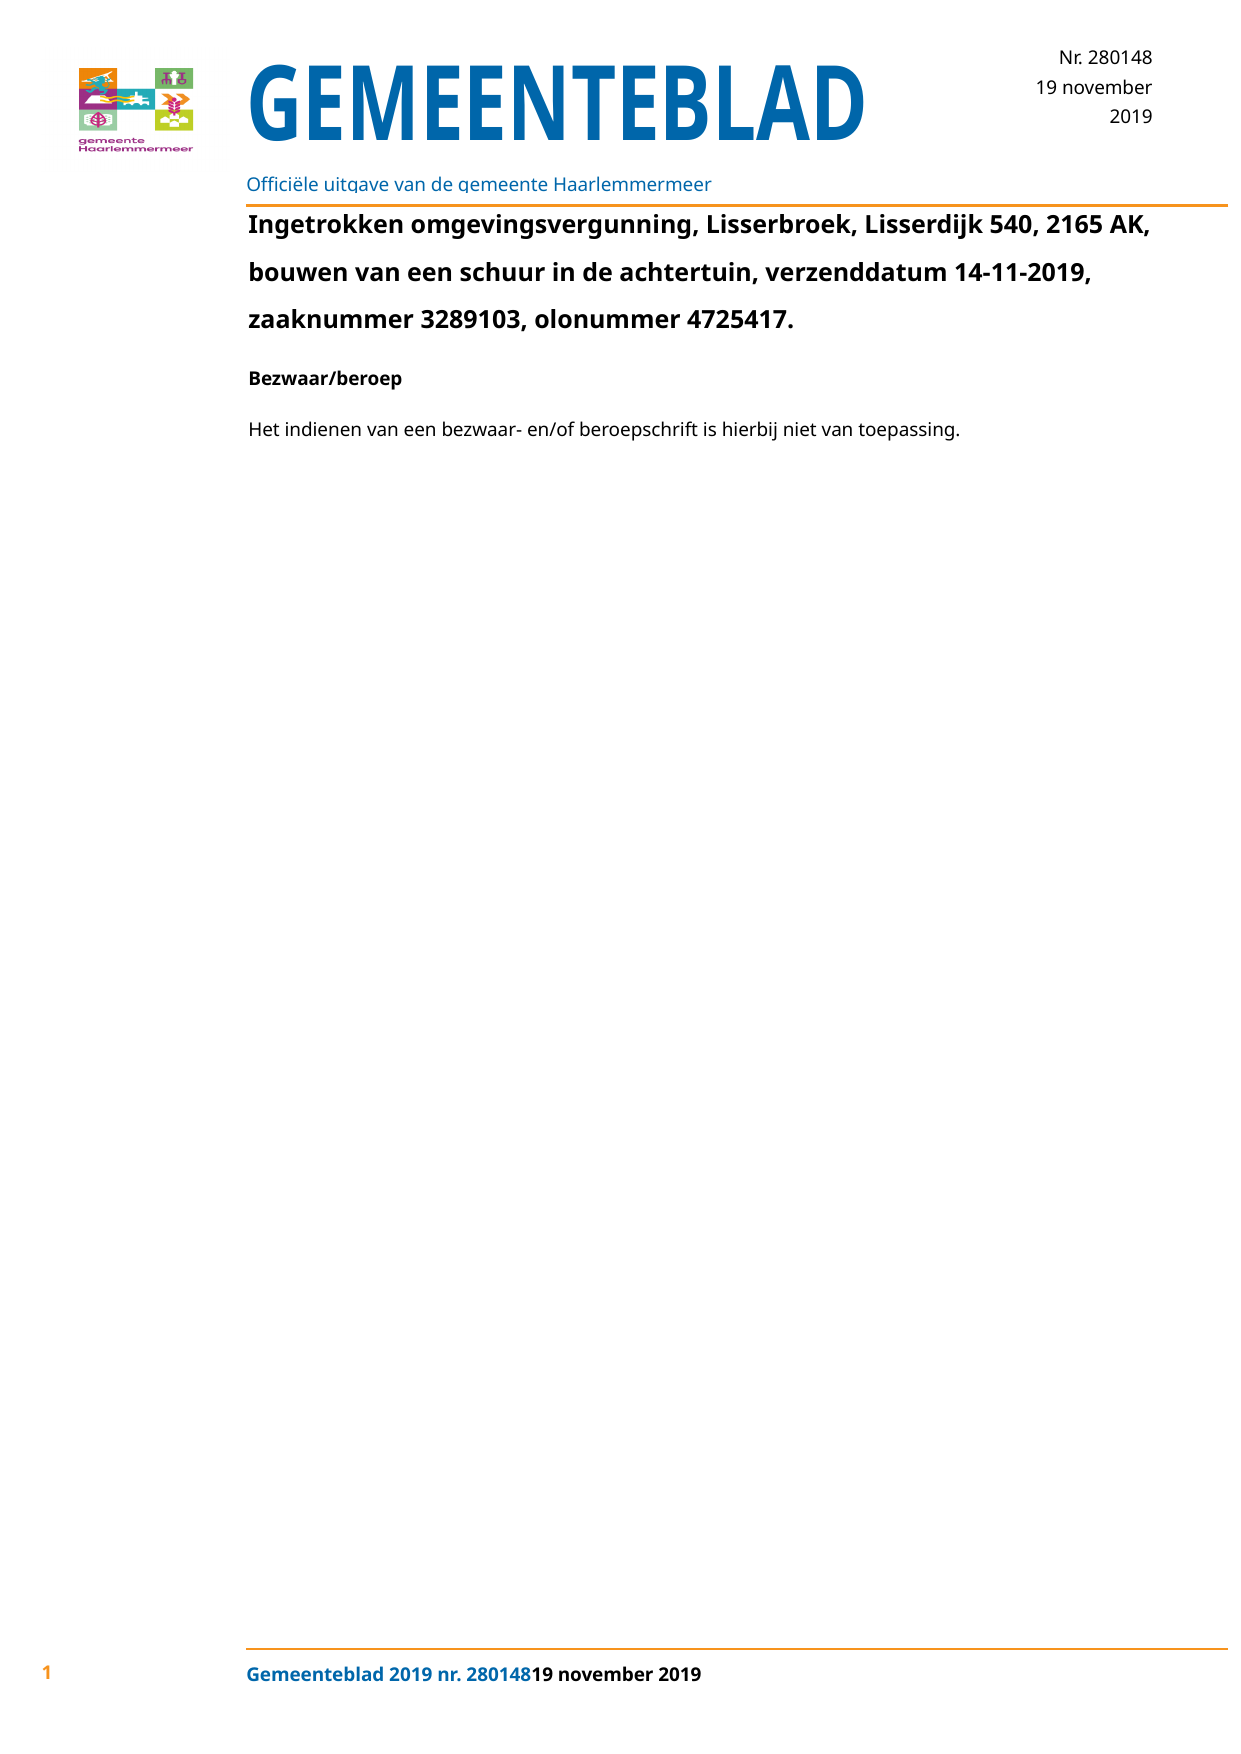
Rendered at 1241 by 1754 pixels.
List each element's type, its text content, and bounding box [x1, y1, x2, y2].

text Het indienen van een bezwaar- en/of beroepschrift is hierbij niet van toepassing. [248, 416, 1152, 442]
text Bezwaar/beroep [248, 366, 1152, 391]
picture [41, 47, 231, 172]
text Ingetrokken omgevingsvergunning, Lisserbroek, Lisserdijk 540, 2165 AK, bouwen van een schuur in de achtertuin, verzenddatum 14-11-2019, zaaknummer 3289103, olonummer 4725417. [248, 207, 1152, 336]
